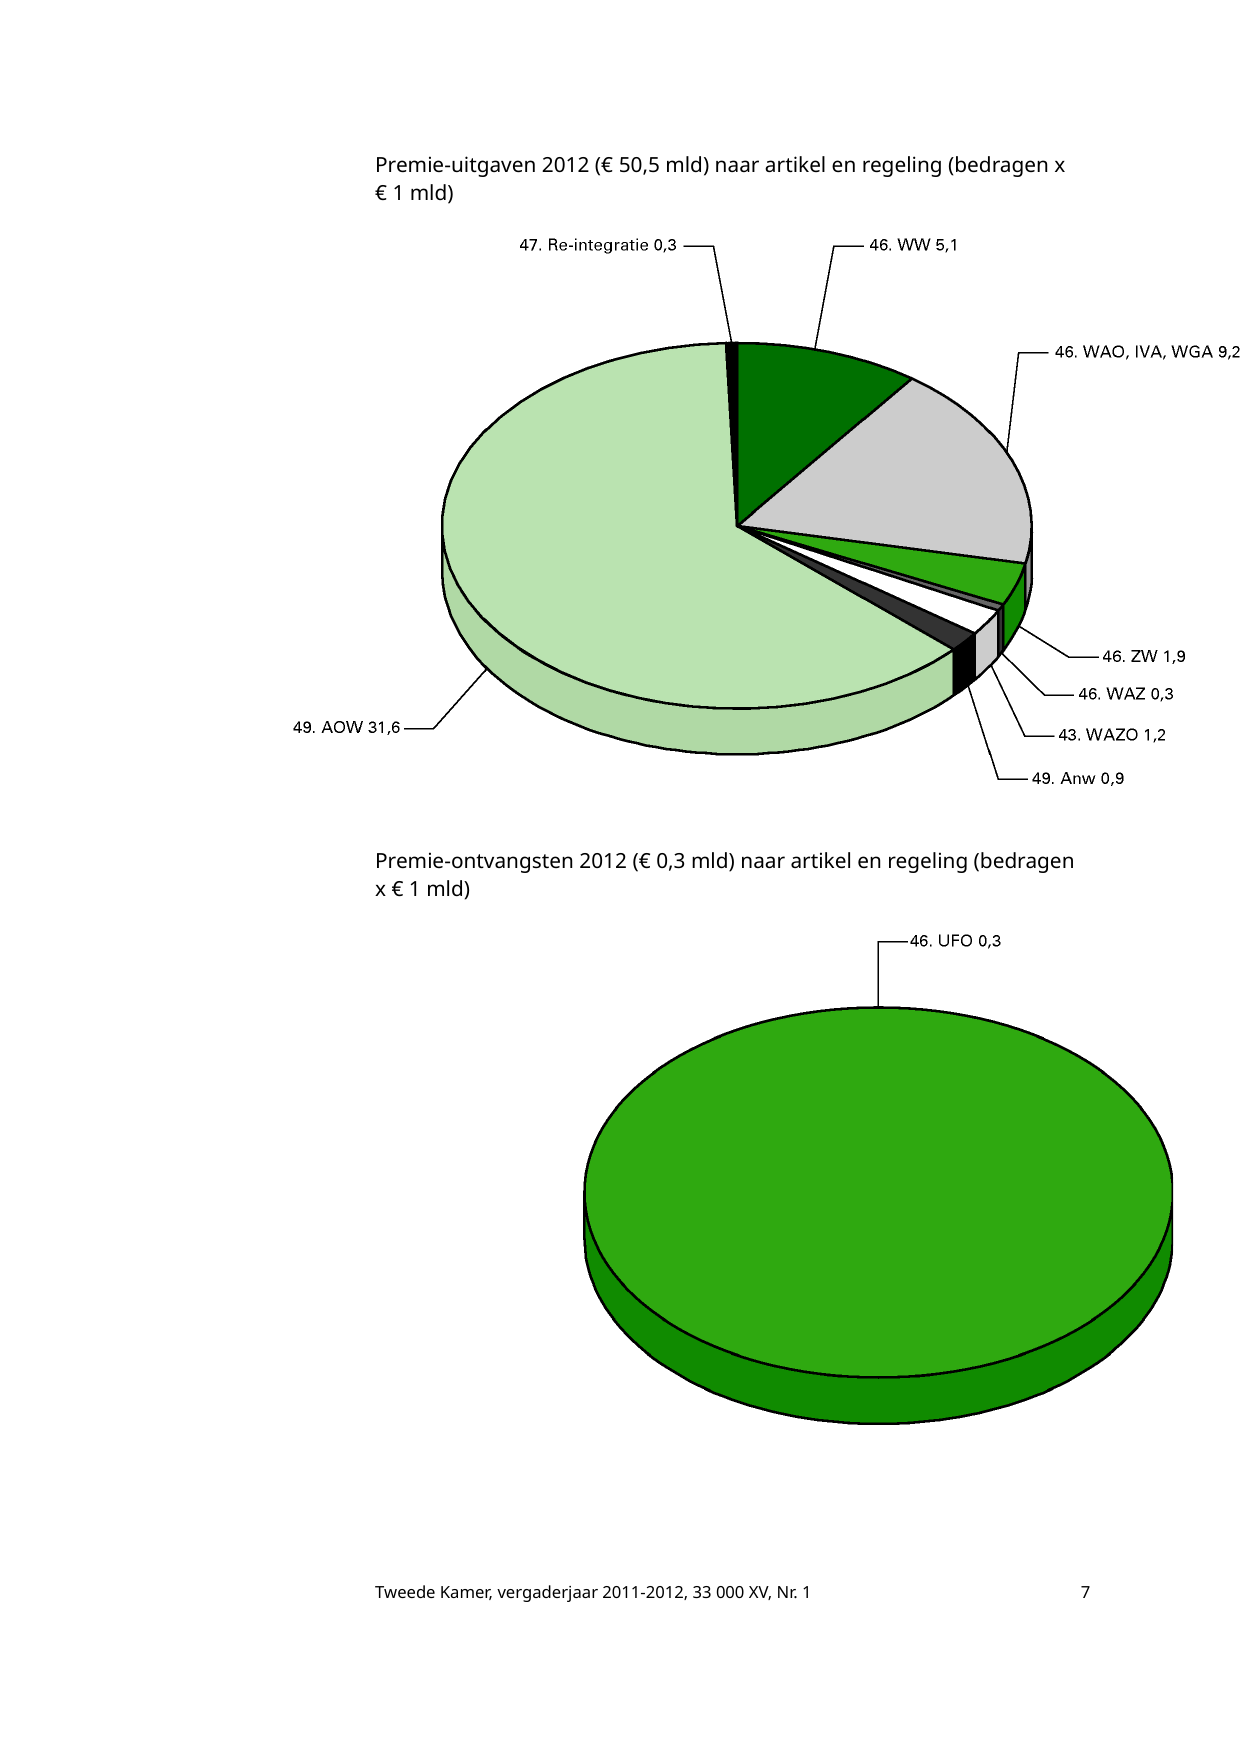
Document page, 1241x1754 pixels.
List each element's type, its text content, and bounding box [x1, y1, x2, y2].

text Premie-uitgaven 2012 (€ 50,5 mld) naar artikel en regeling (bedragen x € 1 mld) [375, 150, 1090, 207]
picture [375, 933, 1174, 1425]
picture [233, 236, 1241, 788]
text Premie-ontvangsten 2012 (€ 0,3 mld) naar artikel en regeling (bedragen x € 1 mld) [375, 846, 1090, 903]
